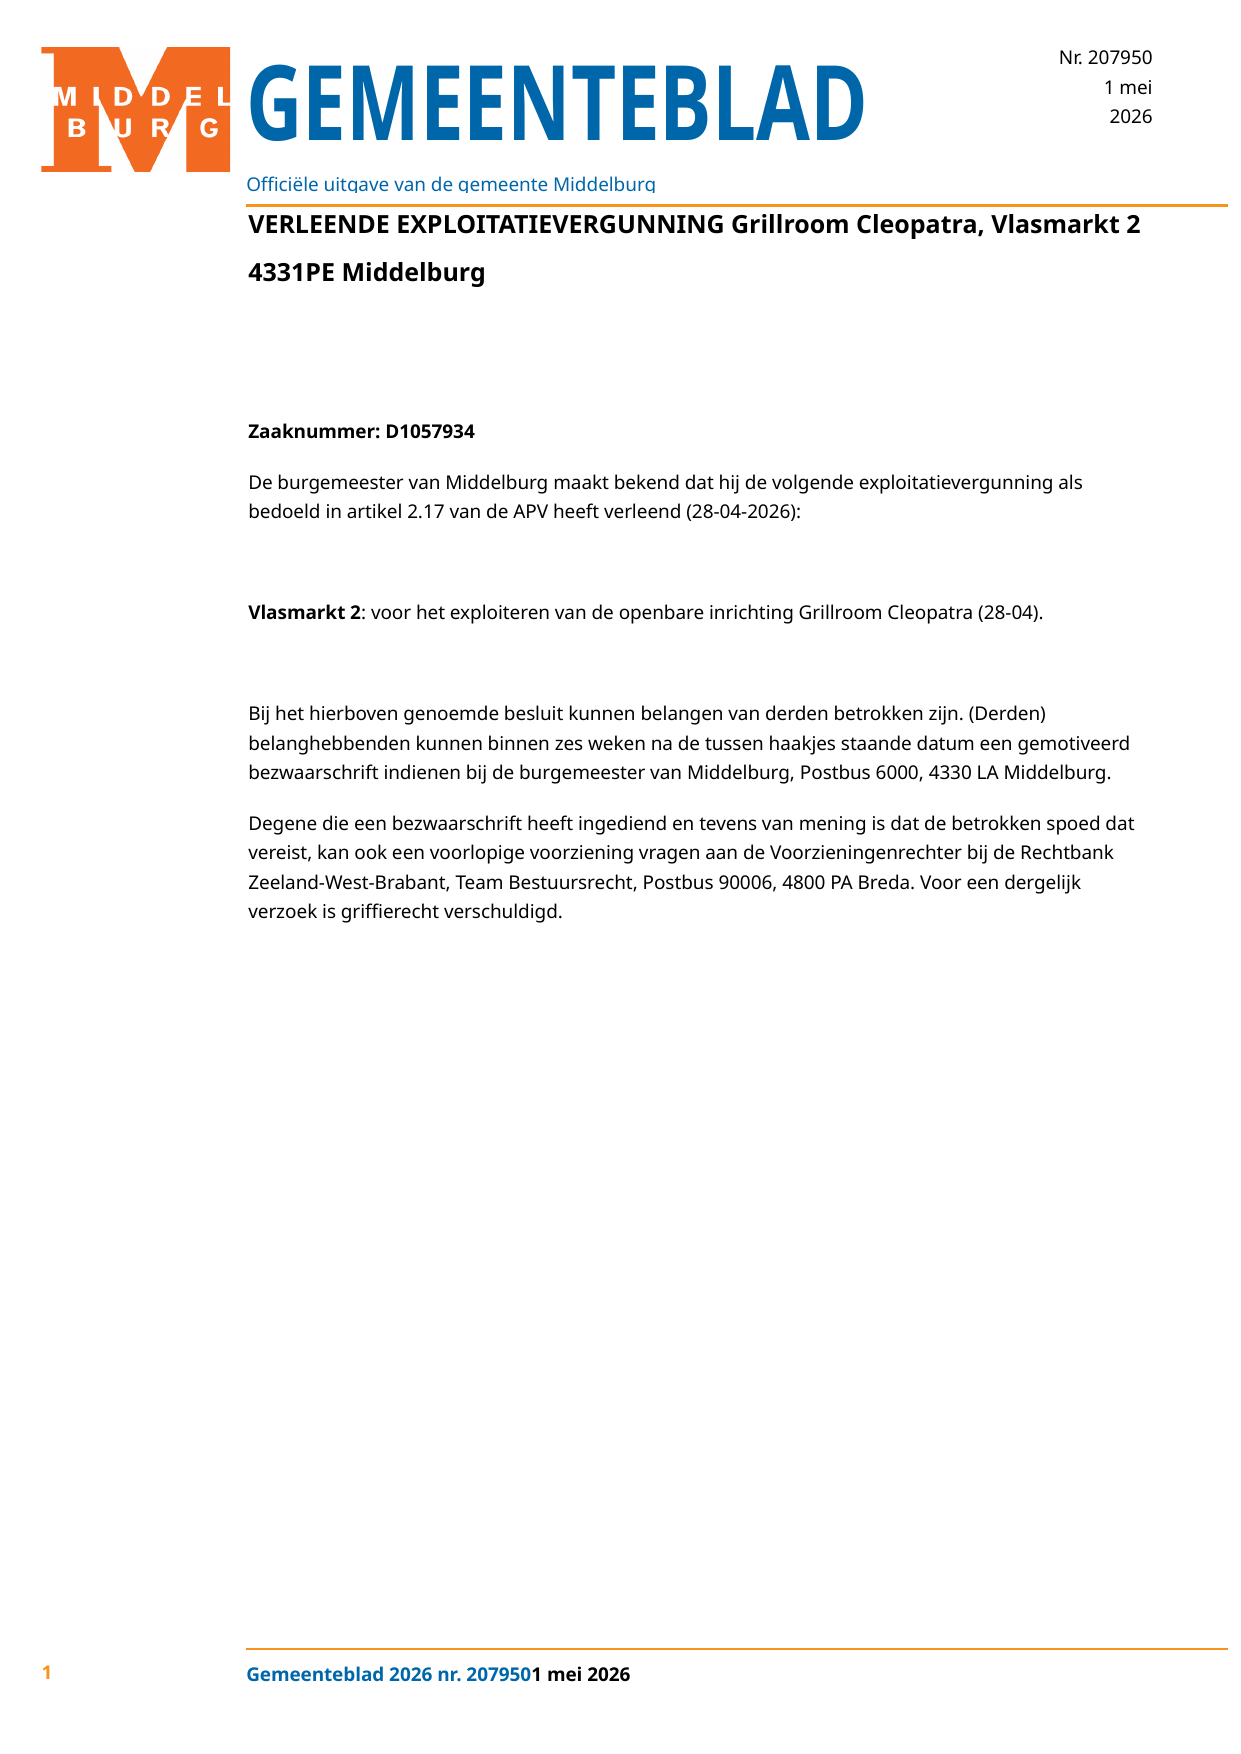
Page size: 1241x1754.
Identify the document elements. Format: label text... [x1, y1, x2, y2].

text De burgemeester van Middelburg maakt bekend dat hij de volgende exploitatievergunning als bedoeld in artikel 2.17 van de APV heeft verleend (28-04-2026): [248, 469, 1152, 524]
text VERLEENDE EXPLOITATIEVERGUNNING Grillroom Cleopatra, Vlasmarkt 2 4331PE Middelburg [248, 207, 1152, 288]
text Bij het hierboven genoemde besluit kunnen belangen van derden betrokken zijn. (Derden) belanghebbenden kunnen binnen zes weken na de tussen haakjes staande datum een gemotiveerd bezwaarschrift indienen bij de burgemeester van Middelburg, Postbus 6000, 4330 LA Middelburg. [248, 700, 1152, 785]
text Degene die een bezwaarschrift heeft ingediend en tevens van mening is dat de betrokken spoed dat vereist, kan ook een voorlopige voorziening vragen aan de Voorzieningenrechter bij de Rechtbank Zeeland-West-Brabant, Team Bestuursrecht, Postbus 90006, 4800 PA Breda. Voor een dergelijk verzoek is griffierecht verschuldigd. [248, 810, 1152, 924]
picture [41, 47, 231, 172]
text Vlasmarkt 2: voor het exploiteren van de openbare inrichting Grillroom Cleopatra (28-04). [248, 599, 1152, 625]
text Zaaknummer: D1057934 [248, 419, 1152, 444]
